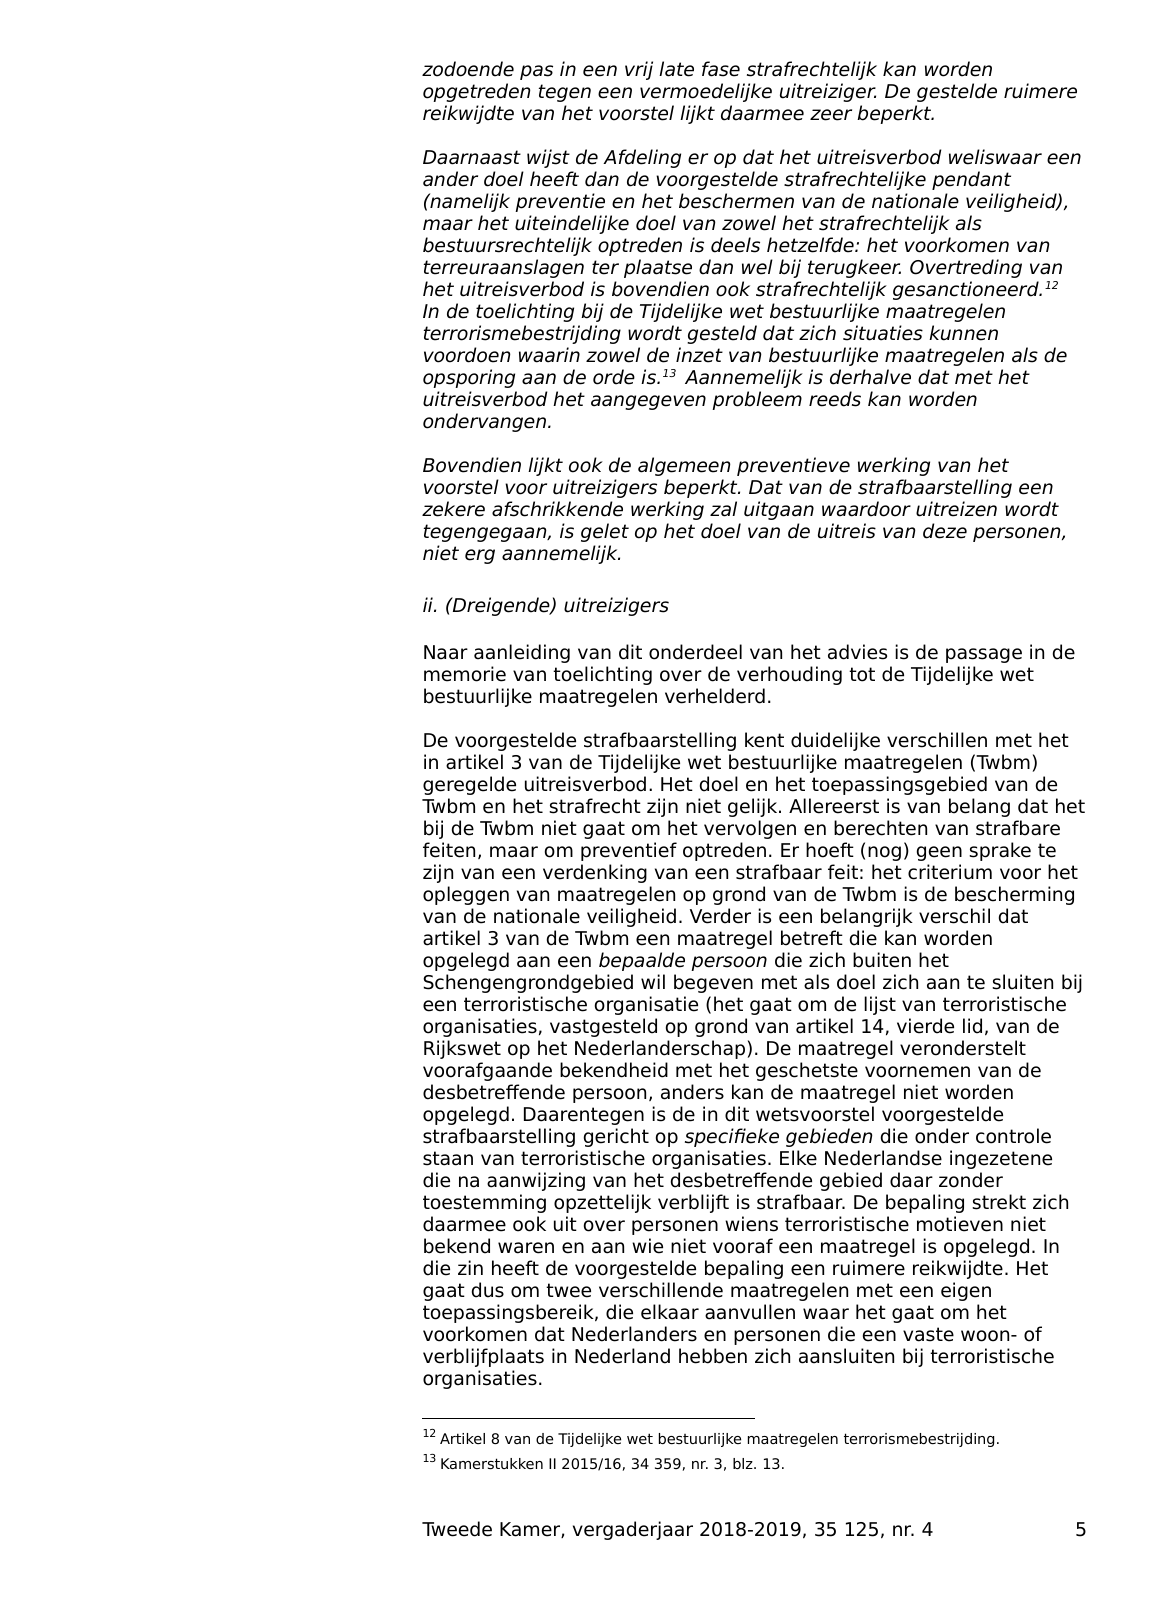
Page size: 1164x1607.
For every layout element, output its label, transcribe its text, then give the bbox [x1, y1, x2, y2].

text Bovendien lijkt ook de algemeen preventieve werking van het voorstel voor uitreizigers beperkt. Dat van de strafbaarstelling een zekere afschrikkende werking zal uitgaan waardoor uitreizen wordt tegengegaan, is gelet op het doel van de uitreis van deze personen, niet erg aannemelijk. [422, 455, 1087, 565]
text Kamerstukken II 2015/16, 34 359, nr. 3, blz. 13. [422, 1452, 1087, 1474]
subtitle ii. (Dreigende) uitreizigers [422, 595, 1087, 617]
text zodoende pas in een vrij late fase strafrechtelijk kan worden opgetreden tegen een vermoedelijke uitreiziger. De gestelde ruimere reikwijdte van het voorstel lijkt daarmee zeer beperkt. [422, 59, 1087, 125]
text Daarnaast wijst de Afdeling er op dat het uitreisverbod weliswaar een ander doel heeft dan de voorgestelde strafrechtelijke pendant (namelijk preventie en het beschermen van de nationale veiligheid), maar het uiteindelijke doel van zowel het strafrechtelijk als bestuursrechtelijk optreden is deels hetzelfde: het voorkomen van terreuraanslagen ter plaatse dan wel bij terugkeer. Overtreding van het uitreisverbod is bovendien ook strafrechtelijk gesanctioneerd. In de toelichting bij de Tijdelijke wet bestuurlijke maatregelen terrorismebestrijding wordt gesteld dat zich situaties kunnen voordoen waarin zowel de inzet van bestuurlijke maatregelen als de opsporing aan de orde is. Aannemelijk is derhalve dat met het uitreisverbod het aangegeven probleem reeds kan worden ondervangen. [422, 147, 1087, 433]
text Artikel 8 van de Tijdelijke wet bestuurlijke maatregelen terrorismebestrijding. [422, 1427, 1087, 1449]
text De voorgestelde strafbaarstelling kent duidelijke verschillen met het in artikel 3 van de Tijdelijke wet bestuurlijke maatregelen (Twbm) geregelde uitreisverbod. Het doel en het toepassingsgebied van de Twbm en het strafrecht zijn niet gelijk. Allereerst is van belang dat het bij de Twbm niet gaat om het vervolgen en berechten van strafbare feiten, maar om preventief optreden. Er hoeft (nog) geen sprake te zijn van een verdenking van een strafbaar feit: het criterium voor het opleggen van maatregelen op grond van de Twbm is de bescherming van de nationale veiligheid. Verder is een belangrijk verschil dat artikel 3 van de Twbm een maatregel betreft die kan worden opgelegd aan een bepaalde persoon die zich buiten het Schengengrondgebied wil begeven met als doel zich aan te sluiten bij een terroristische organisatie (het gaat om de lijst van terroristische organisaties, vastgesteld op grond van artikel 14, vierde lid, van de Rijkswet op het Nederlanderschap). De maatregel veronderstelt voorafgaande bekendheid met het geschetste voornemen van de desbetreffende persoon, anders kan de maatregel niet worden opgelegd. Daarentegen is de in dit wetsvoorstel voorgestelde strafbaarstelling gericht op specifieke gebieden die onder controle staan van terroristische organisaties. Elke Nederlandse ingezetene die na aanwijzing van het desbetreffende gebied daar zonder toestemming opzettelijk verblijft is strafbaar. De bepaling strekt zich daarmee ook uit over personen wiens terroristische motieven niet bekend waren en aan wie niet vooraf een maatregel is opgelegd. In die zin heeft de voorgestelde bepaling een ruimere reikwijdte. Het gaat dus om twee verschillende maatregelen met een eigen toepassingsbereik, die elkaar aanvullen waar het gaat om het voorkomen dat Nederlanders en personen die een vaste woon- of verblijfplaats in Nederland hebben zich aansluiten bij terroristische organisaties. [422, 730, 1087, 1389]
text Naar aanleiding van dit onderdeel van het advies is de passage in de memorie van toelichting over de verhouding tot de Tijdelijke wet bestuurlijke maatregelen verhelderd. [422, 642, 1087, 708]
